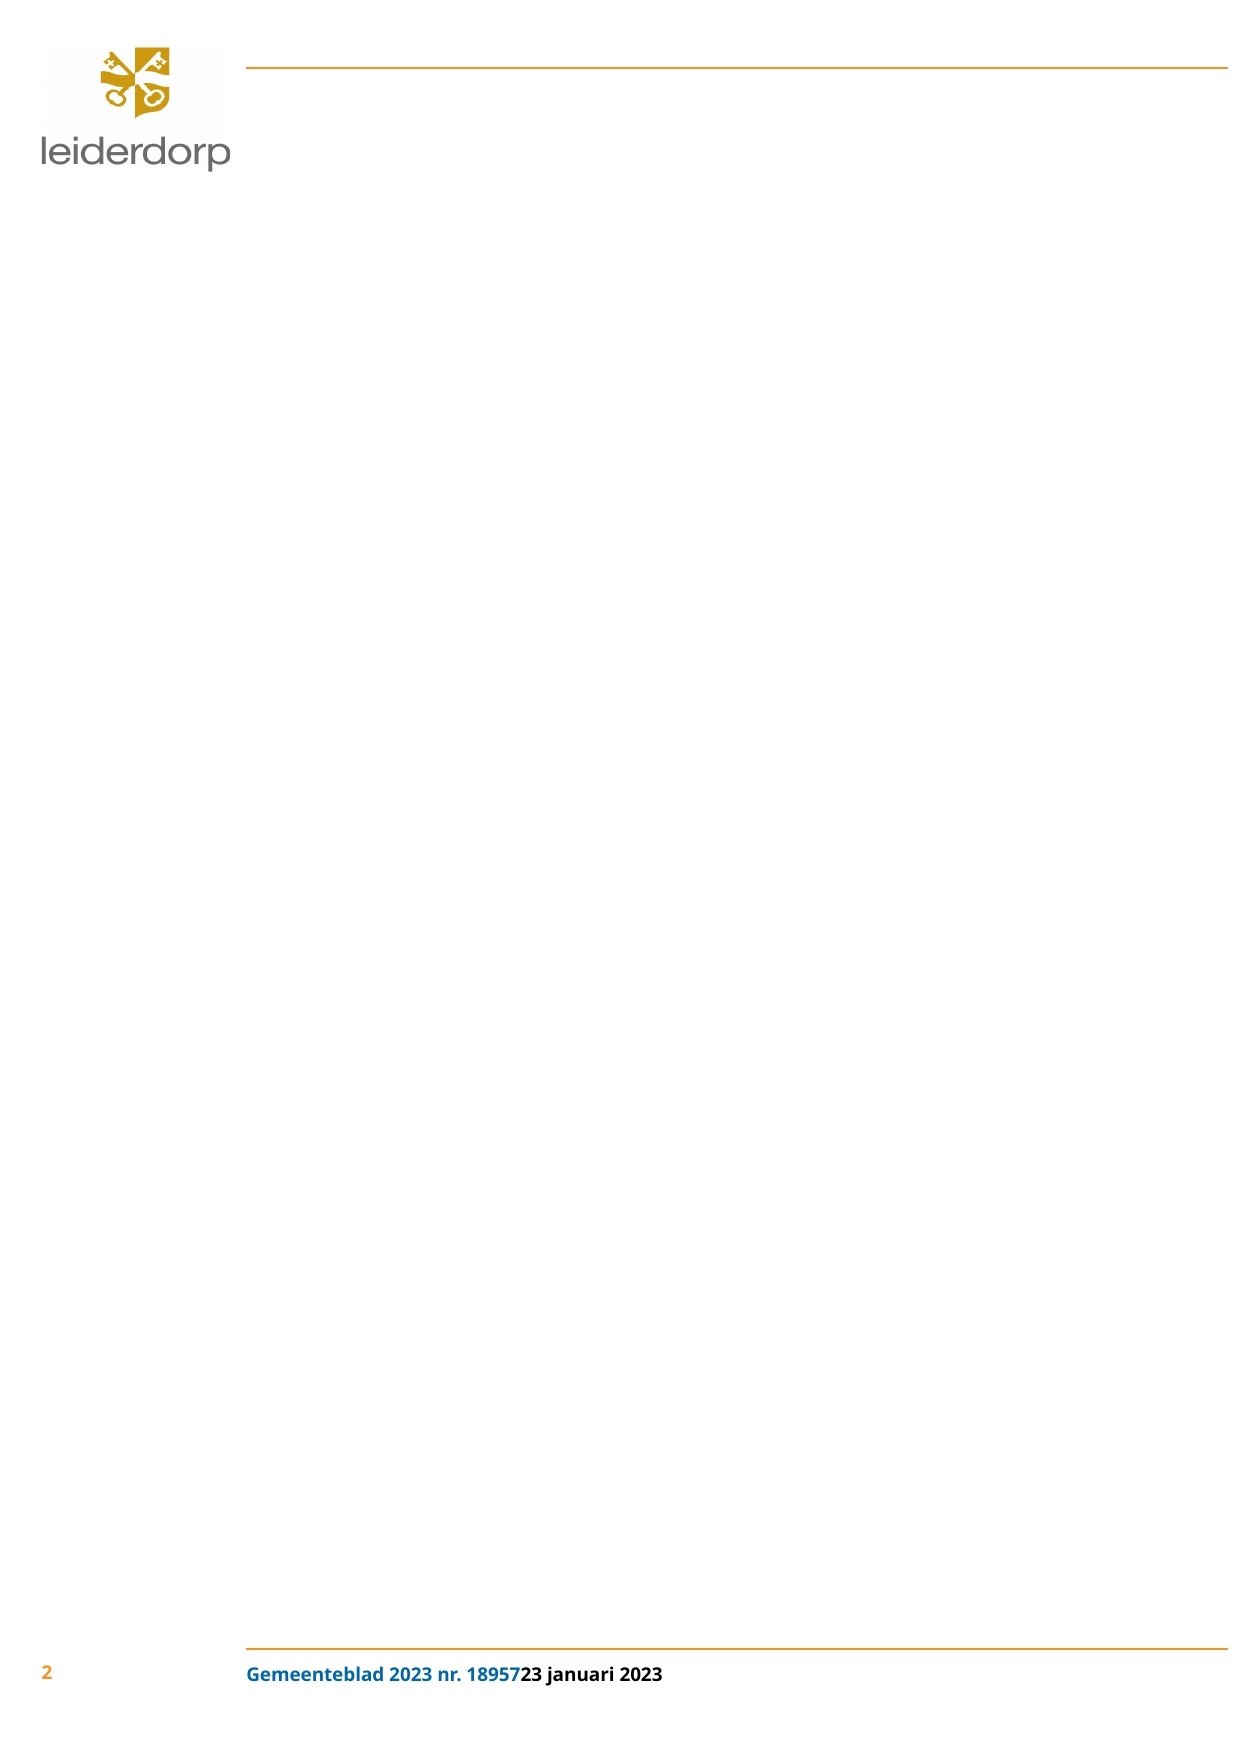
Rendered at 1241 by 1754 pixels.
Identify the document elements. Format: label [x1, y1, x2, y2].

picture [41, 47, 231, 172]
